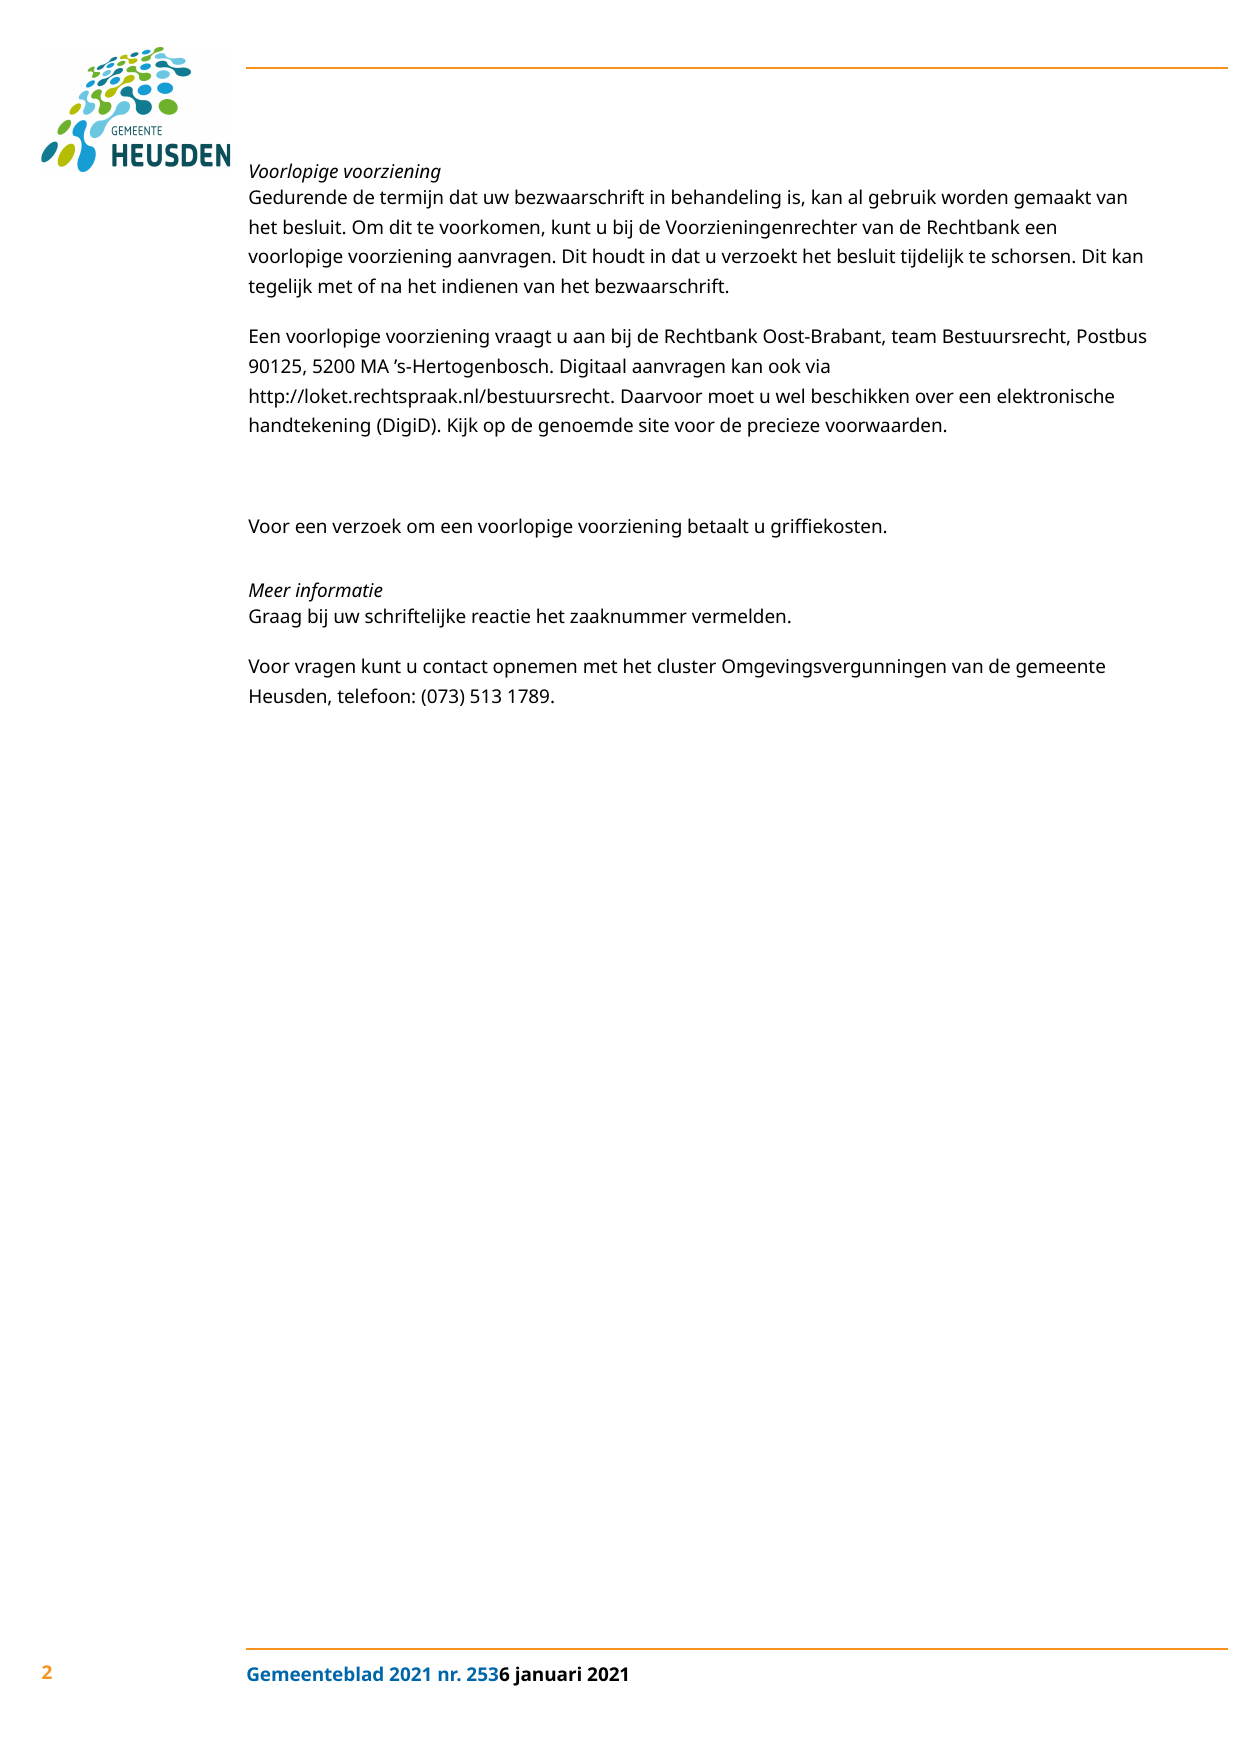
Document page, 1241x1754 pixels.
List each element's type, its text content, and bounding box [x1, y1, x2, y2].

text Gedurende de termijn dat uw bezwaarschrift in behandeling is, kan al gebruik worden gemaakt van het besluit. Om dit te voorkomen, kunt u bij de Voorzieningenrechter van de Rechtbank een voorlopige voorziening aanvragen. Dit houdt in dat u verzoekt het besluit tijdelijk te schorsen. Dit kan tegelijk met of na het indienen van het bezwaarschrift. [248, 184, 1152, 299]
text Een voorlopige voorziening vraagt u aan bij de Rechtbank Oost-Brabant, team Bestuursrecht, Postbus 90125, 5200 MA ’s-Hertogenbosch. Digitaal aanvragen kan ook via http://loket.rechtspraak.nl/bestuursrecht. Daarvoor moet u wel beschikken over een elektronische handtekening (DigiD). Kijk op de genoemde site voor de precieze voorwaarden. [248, 324, 1152, 438]
text Voor vragen kunt u contact opnemen met het cluster Omgevingsvergunningen van de gemeente Heusden, telefoon: (073) 513 1789. [248, 653, 1152, 709]
text Voorlopige voorziening [248, 159, 1152, 184]
text Meer informatie [248, 577, 1152, 603]
text Graag bij uw schriftelijke reactie het zaaknummer vermelden. [248, 603, 1152, 629]
text Voor een verzoek om een voorlopige voorziening betaalt u griffiekosten. [248, 513, 1152, 539]
picture [41, 47, 231, 172]
